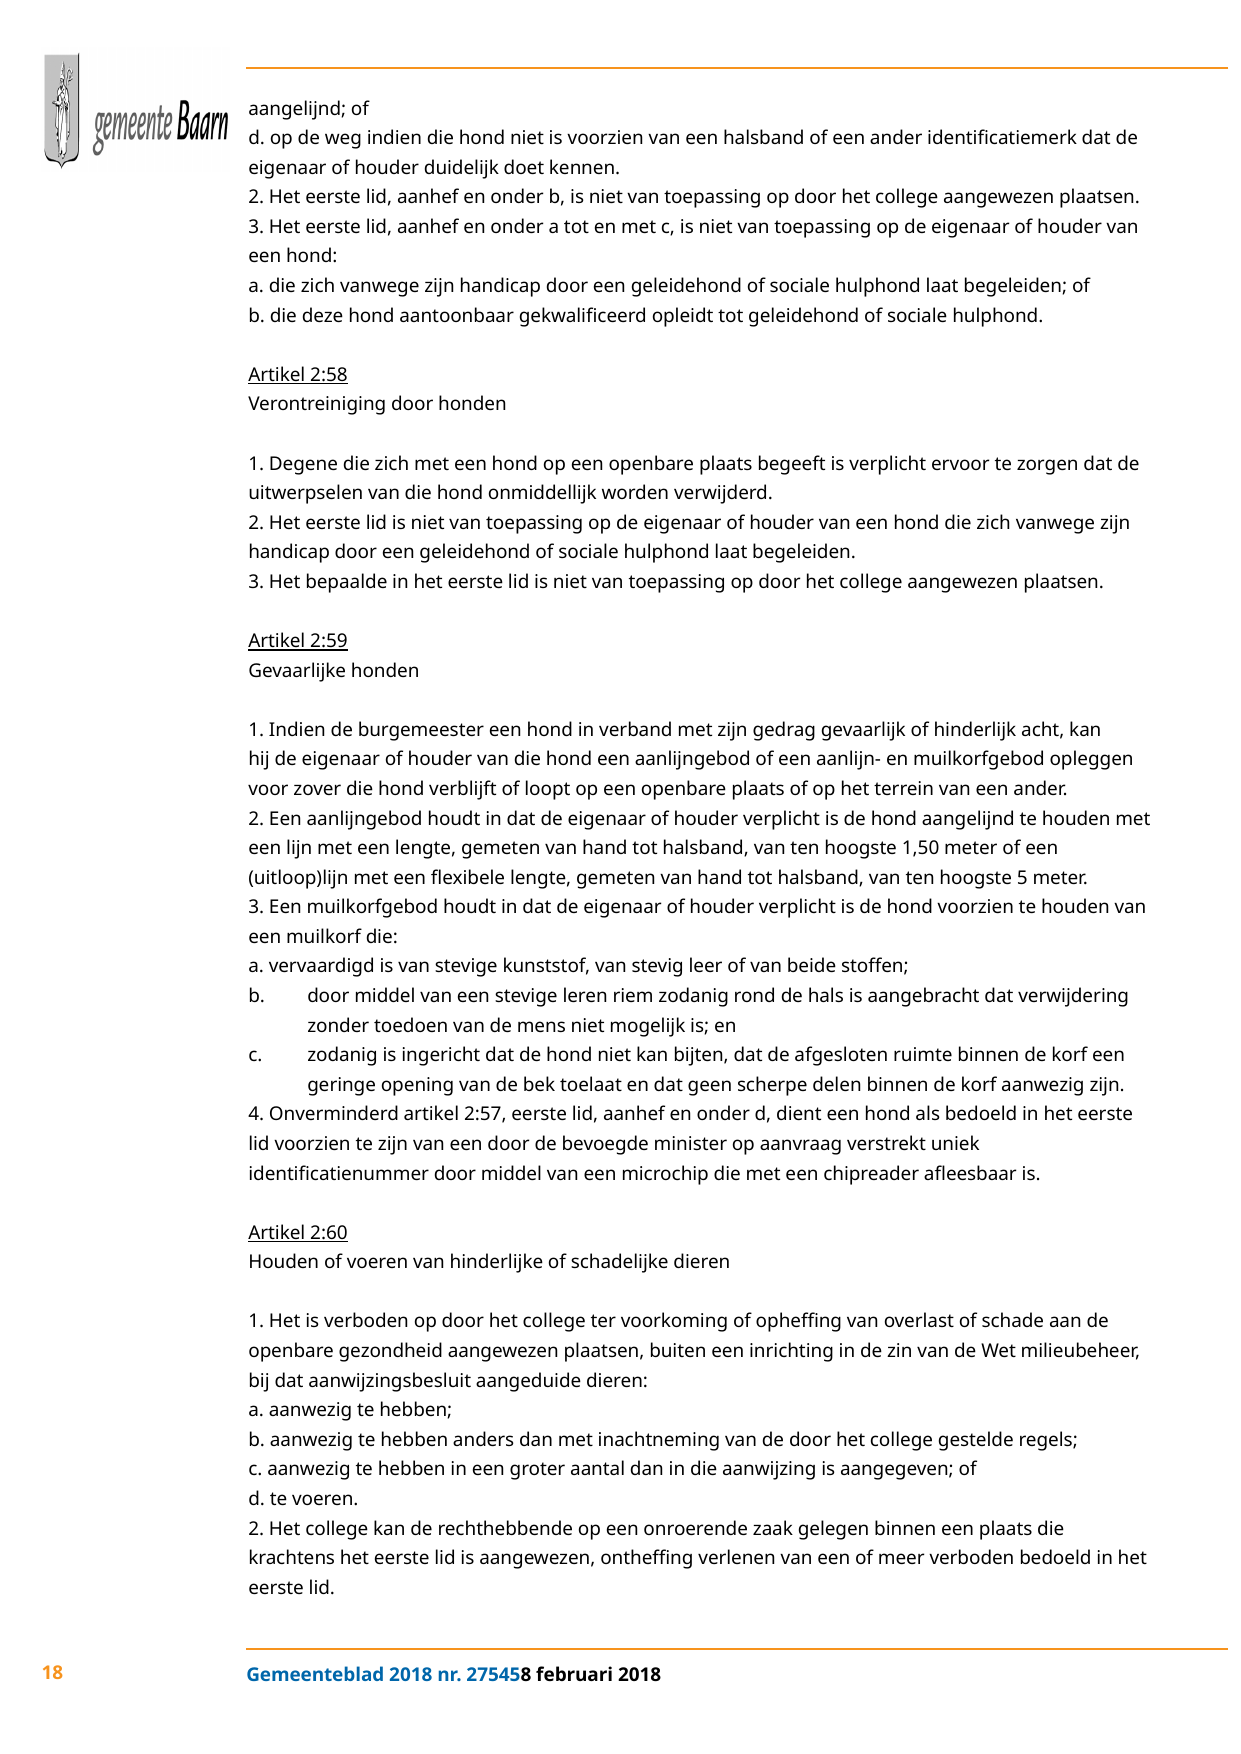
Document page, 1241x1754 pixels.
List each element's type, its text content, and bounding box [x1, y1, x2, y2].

list door middel van een stevige leren riem zodanig rond de hals is aangebracht dat verwijdering zonder toedoen van de mens niet mogelijk is; en [248, 982, 1152, 1038]
text b. aanwezig te hebben anders dan met inachtneming van de door het college gestelde regels; [248, 1426, 1152, 1452]
text a. vervaardigd is van stevige kunststof, van stevig leer of van beide stoffen; [248, 953, 1152, 978]
text Artikel 2:59 [248, 627, 1152, 653]
text 2. Een aanlijngebod houdt in dat de eigenaar of houder verplicht is de hond aangelijnd te houden met een lijn met een lengte, gemeten van hand tot halsband, van ten hoogste 1,50 meter of een (uitloop)lijn met een flexibele lengte, gemeten van hand tot halsband, van ten hoogste 5 meter. [248, 805, 1152, 890]
text 2. Het eerste lid, aanhef en onder b, is niet van toepassing op door het college aangewezen plaatsen. [248, 183, 1152, 209]
text Verontreiniging door honden [248, 391, 1152, 416]
text Houden of voeren van hinderlijke of schadelijke dieren [248, 1248, 1152, 1274]
text d. op de weg indien die hond niet is voorzien van een halsband of een ander identificatiemerk dat de eigenaar of houder duidelijk doet kennen. [248, 124, 1152, 180]
text Gevaarlijke honden [248, 657, 1152, 683]
text aangelijnd; of [248, 95, 1152, 121]
text 3. Een muilkorfgebod houdt in dat de eigenaar of houder verplicht is de hond voorzien te houden van een muilkorf die: [248, 893, 1152, 949]
text 4. Onverminderd artikel 2:57, eerste lid, aanhef en onder d, dient een hond als bedoeld in het eerste lid voorzien te zijn van een door de bevoegde minister op aanvraag verstrekt uniek identificatienummer door middel van een microchip die met een chipreader afleesbaar is. [248, 1101, 1152, 1186]
text 1. Degene die zich met een hond op een openbare plaats begeeft is verplicht ervoor te zorgen dat de uitwerpselen van die hond onmiddellijk worden verwijderd. [248, 450, 1152, 505]
picture [41, 47, 231, 172]
text b. die deze hond aantoonbaar gekwalificeerd opleidt tot geleidehond of sociale hulphond. [248, 302, 1152, 328]
text a. die zich vanwege zijn handicap door een geleidehond of sociale hulphond laat begeleiden; of [248, 272, 1152, 298]
text 3. Het bepaalde in het eerste lid is niet van toepassing op door het college aangewezen plaatsen. [248, 568, 1152, 594]
text 1. Indien de burgemeester een hond in verband met zijn gedrag gevaarlijk of hinderlijk acht, kan hij de eigenaar of houder van die hond een aanlijngebod of een aanlijn- en muilkorfgebod opleggen voor zover die hond verblijft of loopt op een openbare plaats of op het terrein van een ander. [248, 716, 1152, 801]
text a. aanwezig te hebben; [248, 1396, 1152, 1422]
text c. aanwezig te hebben in een groter aantal dan in die aanwijzing is aangegeven; of [248, 1456, 1152, 1481]
text Artikel 2:60 [248, 1219, 1152, 1245]
text 2. Het eerste lid is niet van toepassing op de eigenaar of houder van een hond die zich vanwege zijn handicap door een geleidehond of sociale hulphond laat begeleiden. [248, 509, 1152, 564]
text 1. Het is verboden op door het college ter voorkoming of opheffing van overlast of schade aan de openbare gezondheid aangewezen plaatsen, buiten een inrichting in de zin van de Wet milieubeheer, bij dat aanwijzingsbesluit aangeduide dieren: [248, 1308, 1152, 1393]
text Artikel 2:58 [248, 361, 1152, 387]
text 2. Het college kan de rechthebbende op een onroerende zaak gelegen binnen een plaats die krachtens het eerste lid is aangewezen, ontheffing verlenen van een of meer verboden bedoeld in het eerste lid. [248, 1515, 1152, 1600]
text 3. Het eerste lid, aanhef en onder a tot en met c, is niet van toepassing op de eigenaar of houder van een hond: [248, 213, 1152, 268]
text d. te voeren. [248, 1485, 1152, 1511]
list zodanig is ingericht dat de hond niet kan bijten, dat de afgesloten ruimte binnen de korf een geringe opening van de bek toelaat en dat geen scherpe delen binnen de korf aanwezig zijn. [248, 1041, 1152, 1097]
